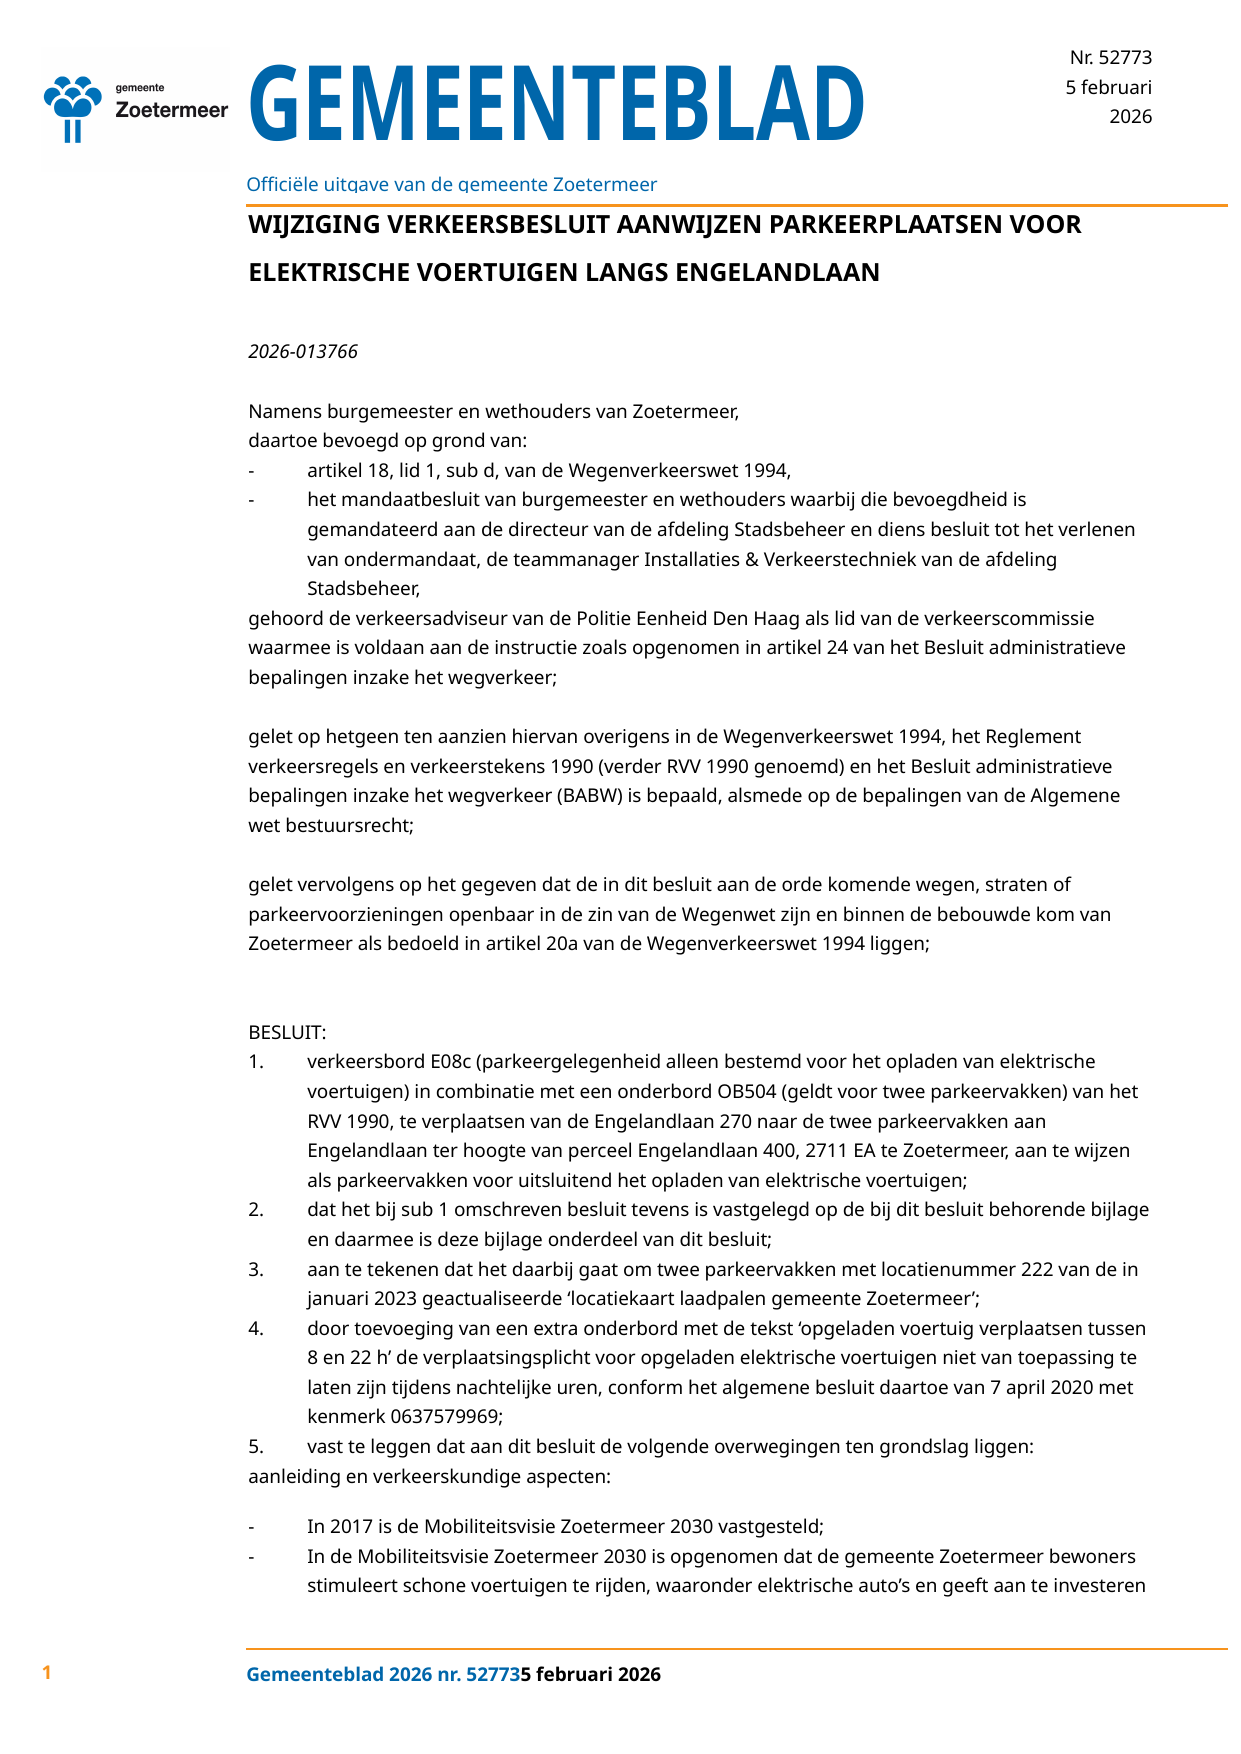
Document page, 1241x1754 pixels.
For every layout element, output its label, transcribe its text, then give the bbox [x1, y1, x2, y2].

list het mandaatbesluit van burgemeester en wethouders waarbij die bevoegdheid is gemandateerd aan de directeur van de afdeling Stadsbeheer en diens besluit tot het verlenen van ondermandaat, de teammanager Installaties & Verkeerstechniek van de afdeling Stadsbeheer, [248, 487, 1152, 601]
text gehoord de verkeersadviseur van de Politie Eenheid Den Haag als lid van de verkeerscommissie waarmee is voldaan aan de instructie zoals opgenomen in artikel 24 van het Besluit administratieve bepalingen inzake het wegverkeer; [248, 605, 1152, 690]
list verkeersbord E08c (parkeergelegenheid alleen bestemd voor het opladen van elektrische voertuigen) in combinatie met een onderbord OB504 (geldt voor twee parkeervakken) van het RVV 1990, te verplaatsen van de Engelandlaan 270 naar de twee parkeervakken aan Engelandlaan ter hoogte van perceel Engelandlaan 400, 2711 EA te Zoetermeer, aan te wijzen als parkeervakken voor uitsluitend het opladen van elektrische voertuigen; [248, 1049, 1152, 1193]
list artikel 18, lid 1, sub d, van de Wegenverkeerswet 1994, [248, 457, 1152, 483]
list door toevoeging van een extra onderbord met de tekst ‘opgeladen voertuig verplaatsen tussen 8 en 22 h’ de verplaatsingsplicht voor opgeladen elektrische voertuigen niet van toepassing te laten zijn tijdens nachtelijke uren, conform het algemene besluit daartoe van 7 april 2020 met kenmerk 0637579969; [248, 1315, 1152, 1429]
text WIJZIGING VERKEERSBESLUIT AANWIJZEN PARKEERPLAATSEN VOOR ELEKTRISCHE VOERTUIGEN LANGS ENGELANDLAAN [248, 207, 1152, 288]
picture [41, 47, 231, 172]
list vast te leggen dat aan dit besluit de volgende overwegingen ten grondslag liggen: [248, 1433, 1152, 1459]
text aanleiding en verkeerskundige aspecten: [248, 1463, 1152, 1488]
text 2026-013766 [248, 339, 1152, 364]
text gelet vervolgens op het gegeven dat de in dit besluit aan de orde komende wegen, straten of parkeervoorzieningen openbaar in de zin van de Wegenwet zijn en binnen de bebouwde kom van Zoetermeer als bedoeld in artikel 20a van de Wegenverkeerswet 1994 liggen; [248, 871, 1152, 956]
list In 2017 is de Mobiliteitsvisie Zoetermeer 2030 vastgesteld; [248, 1513, 1152, 1539]
list dat het bij sub 1 omschreven besluit tevens is vastgelegd op de bij dit besluit behorende bijlage en daarmee is deze bijlage onderdeel van dit besluit; [248, 1197, 1152, 1252]
list aan te tekenen dat het daarbij gaat om twee parkeervakken met locatienummer 222 van de in januari 2023 geactualiseerde ‘locatiekaart laadpalen gemeente Zoetermeer’; [248, 1256, 1152, 1311]
text daartoe bevoegd op grond van: [248, 427, 1152, 453]
text Namens burgemeester en wethouders van Zoetermeer, [248, 398, 1152, 423]
text BESLUIT: [248, 1019, 1152, 1045]
list In de Mobiliteitsvisie Zoetermeer 2030 is opgenomen dat de gemeente Zoetermeer bewoners stimuleert schone voertuigen te rijden, waaronder elektrische auto’s en geeft aan te investeren [248, 1543, 1152, 1598]
text gelet op hetgeen ten aanzien hiervan overigens in de Wegenverkeerswet 1994, het Reglement verkeersregels en verkeerstekens 1990 (verder RVV 1990 genoemd) en het Besluit administratieve bepalingen inzake het wegverkeer (BABW) is bepaald, alsmede op de bepalingen van de Algemene wet bestuursrecht; [248, 723, 1152, 838]
